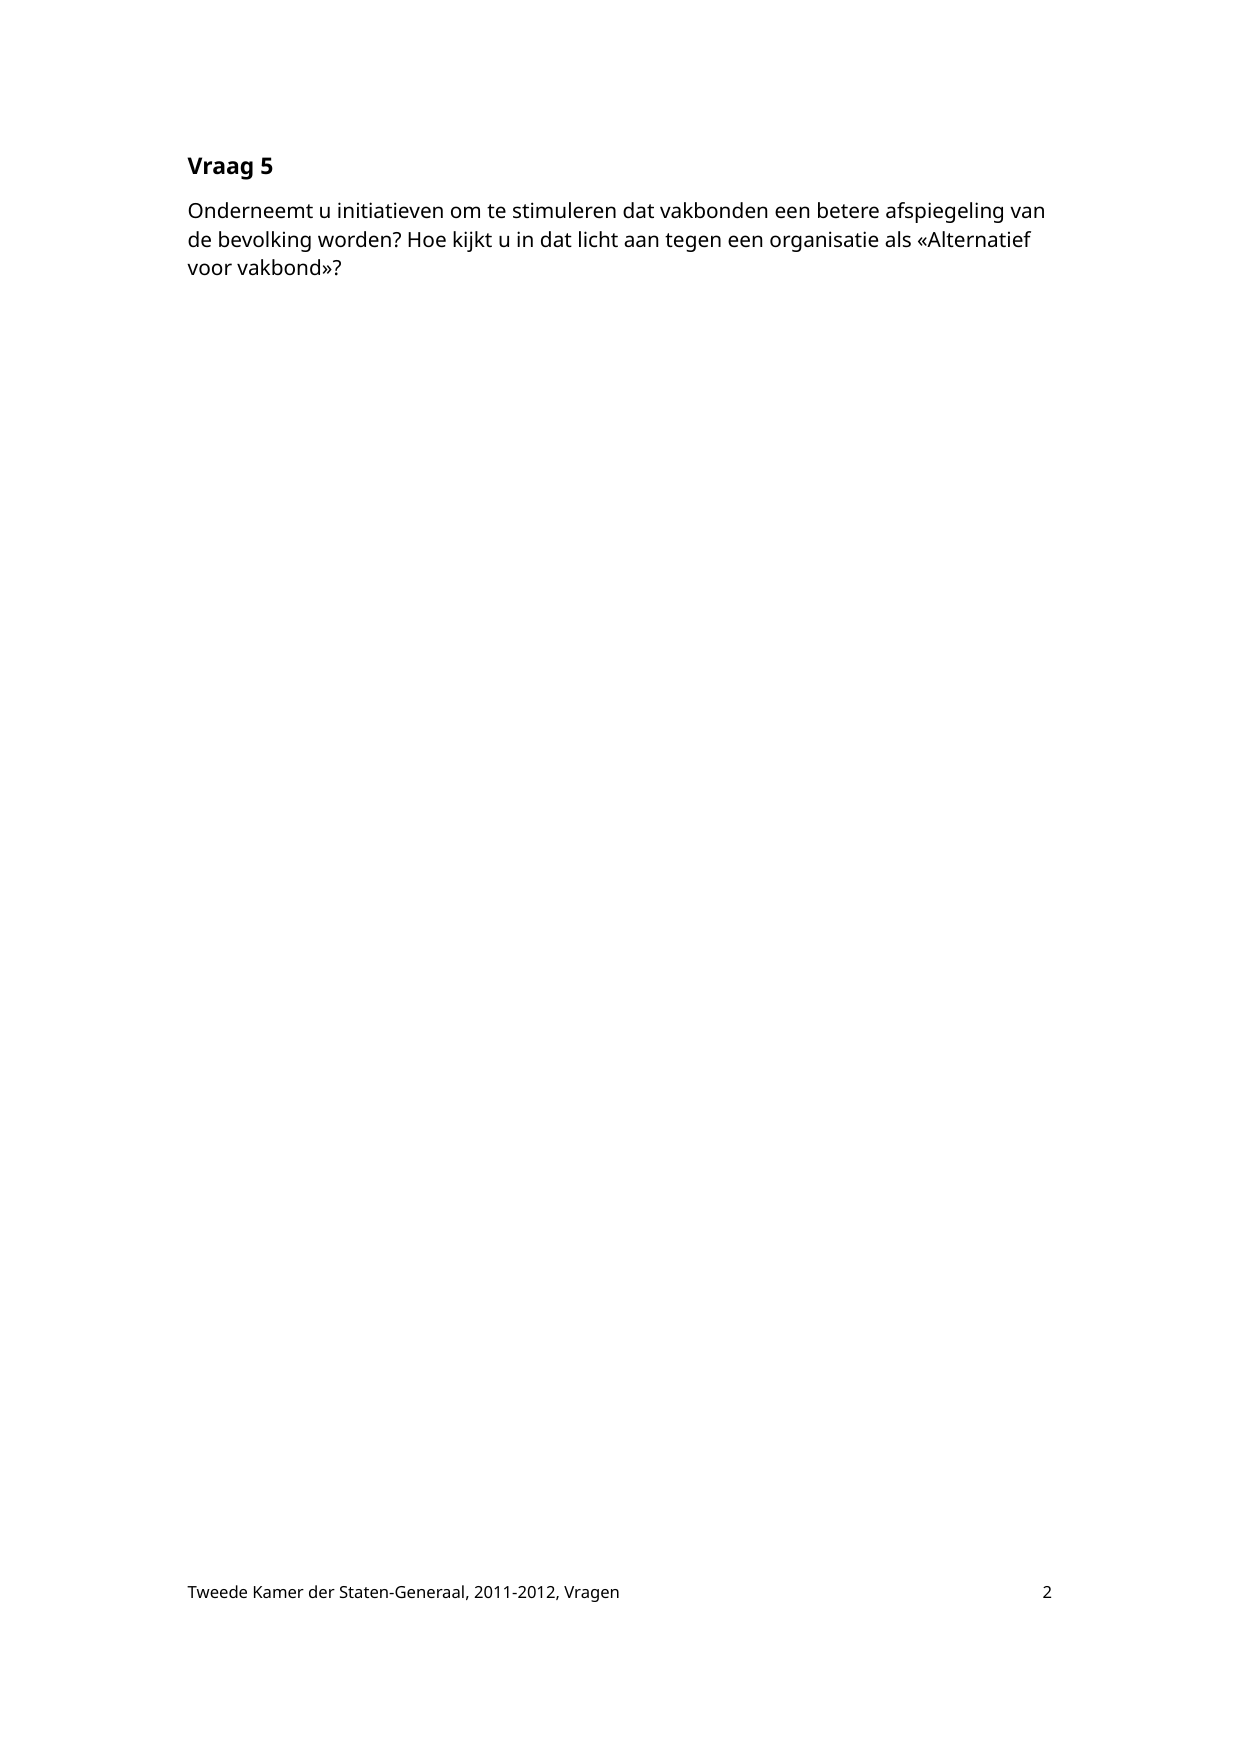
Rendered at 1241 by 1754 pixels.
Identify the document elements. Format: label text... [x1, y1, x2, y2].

subtitle Vraag 5 [187, 150, 1053, 181]
text Onderneemt u initiatieven om te stimuleren dat vakbonden een betere afspiegeling van de bevolking worden? Hoe kijkt u in dat licht aan tegen een organisatie als «Alternatief voor vakbond»? [187, 196, 1053, 282]
